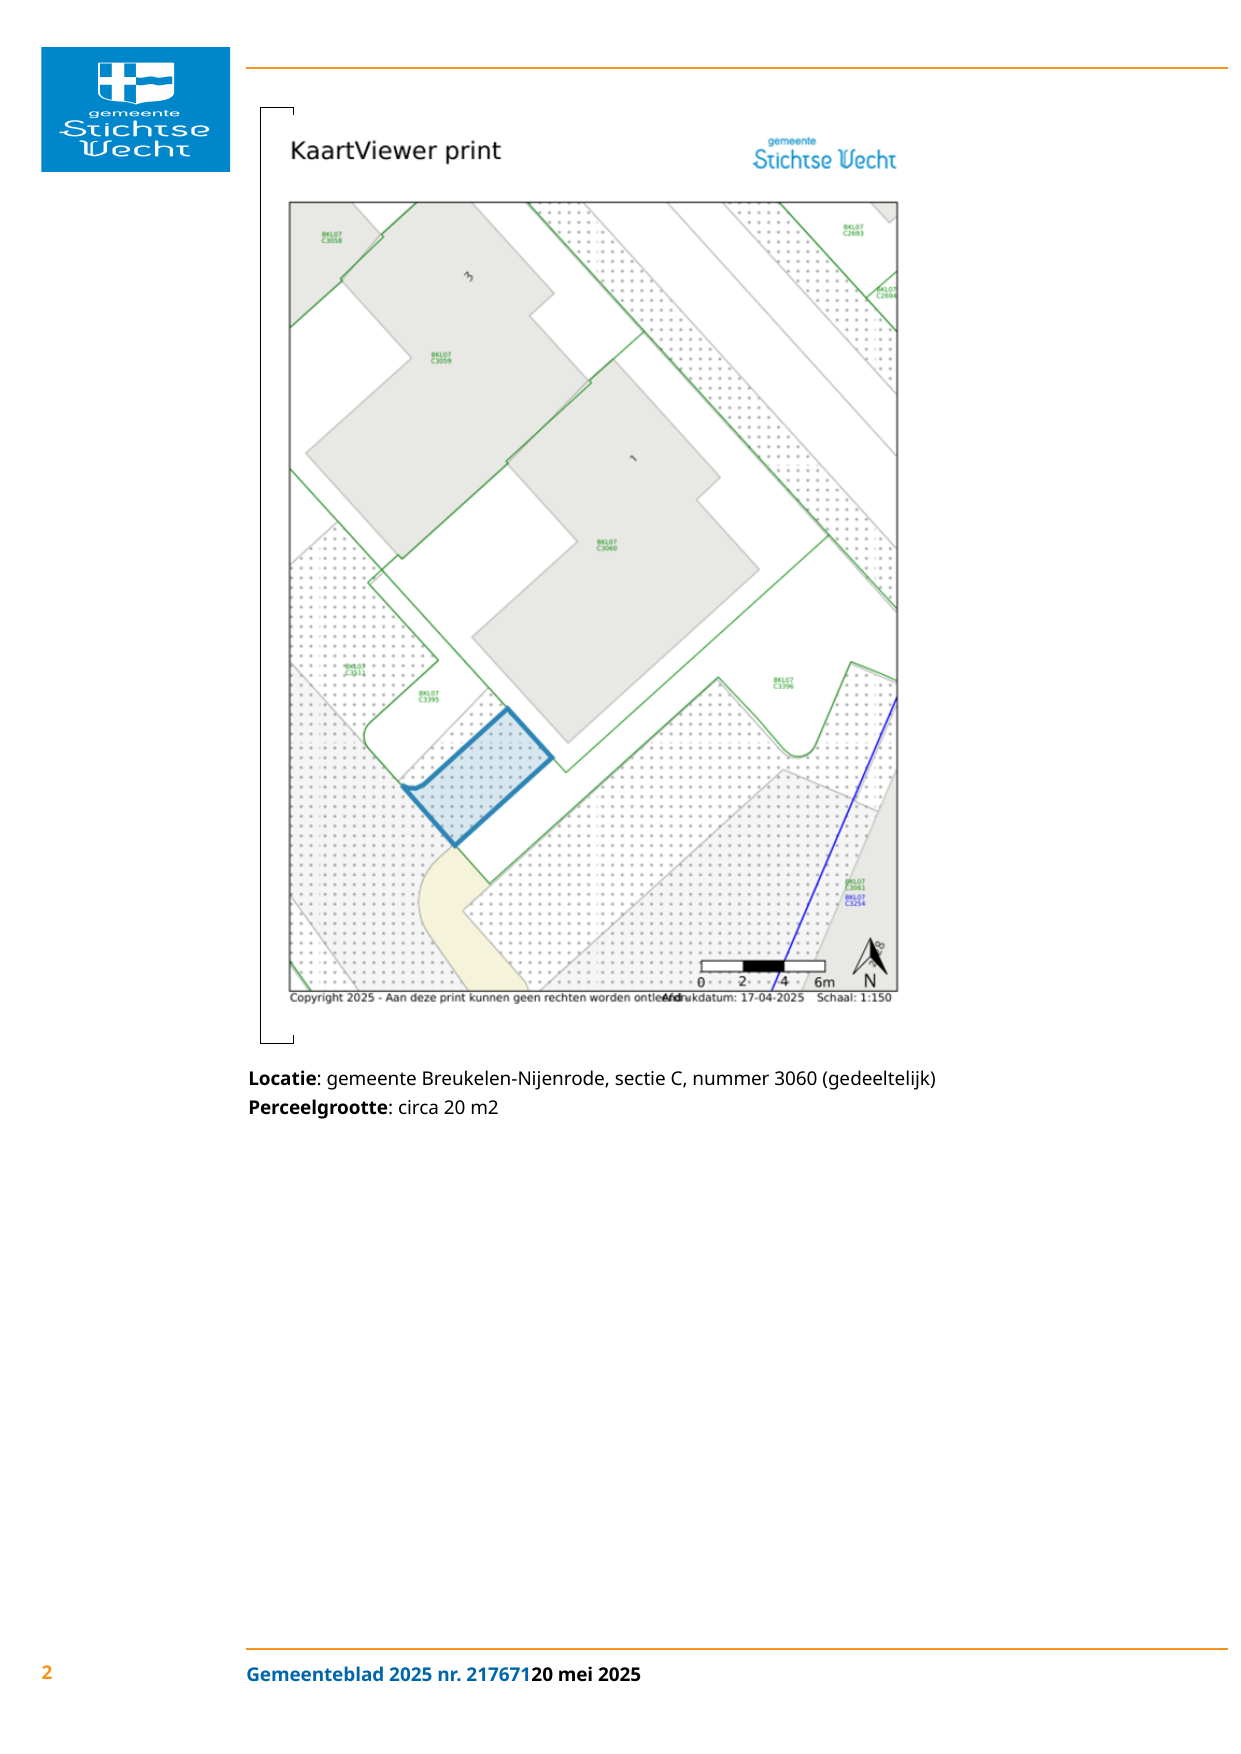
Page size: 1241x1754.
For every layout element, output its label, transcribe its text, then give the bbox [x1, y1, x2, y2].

text Locatie: gemeente Breukelen-Nijenrode, sectie C, nummer 3060 (gedeeltelijk) [248, 1065, 1152, 1091]
picture [137, 63, 174, 103]
picture [268, 115, 919, 1035]
text Perceelgrootte: circa 20 m2 [248, 1094, 1152, 1120]
picture [99, 63, 135, 101]
